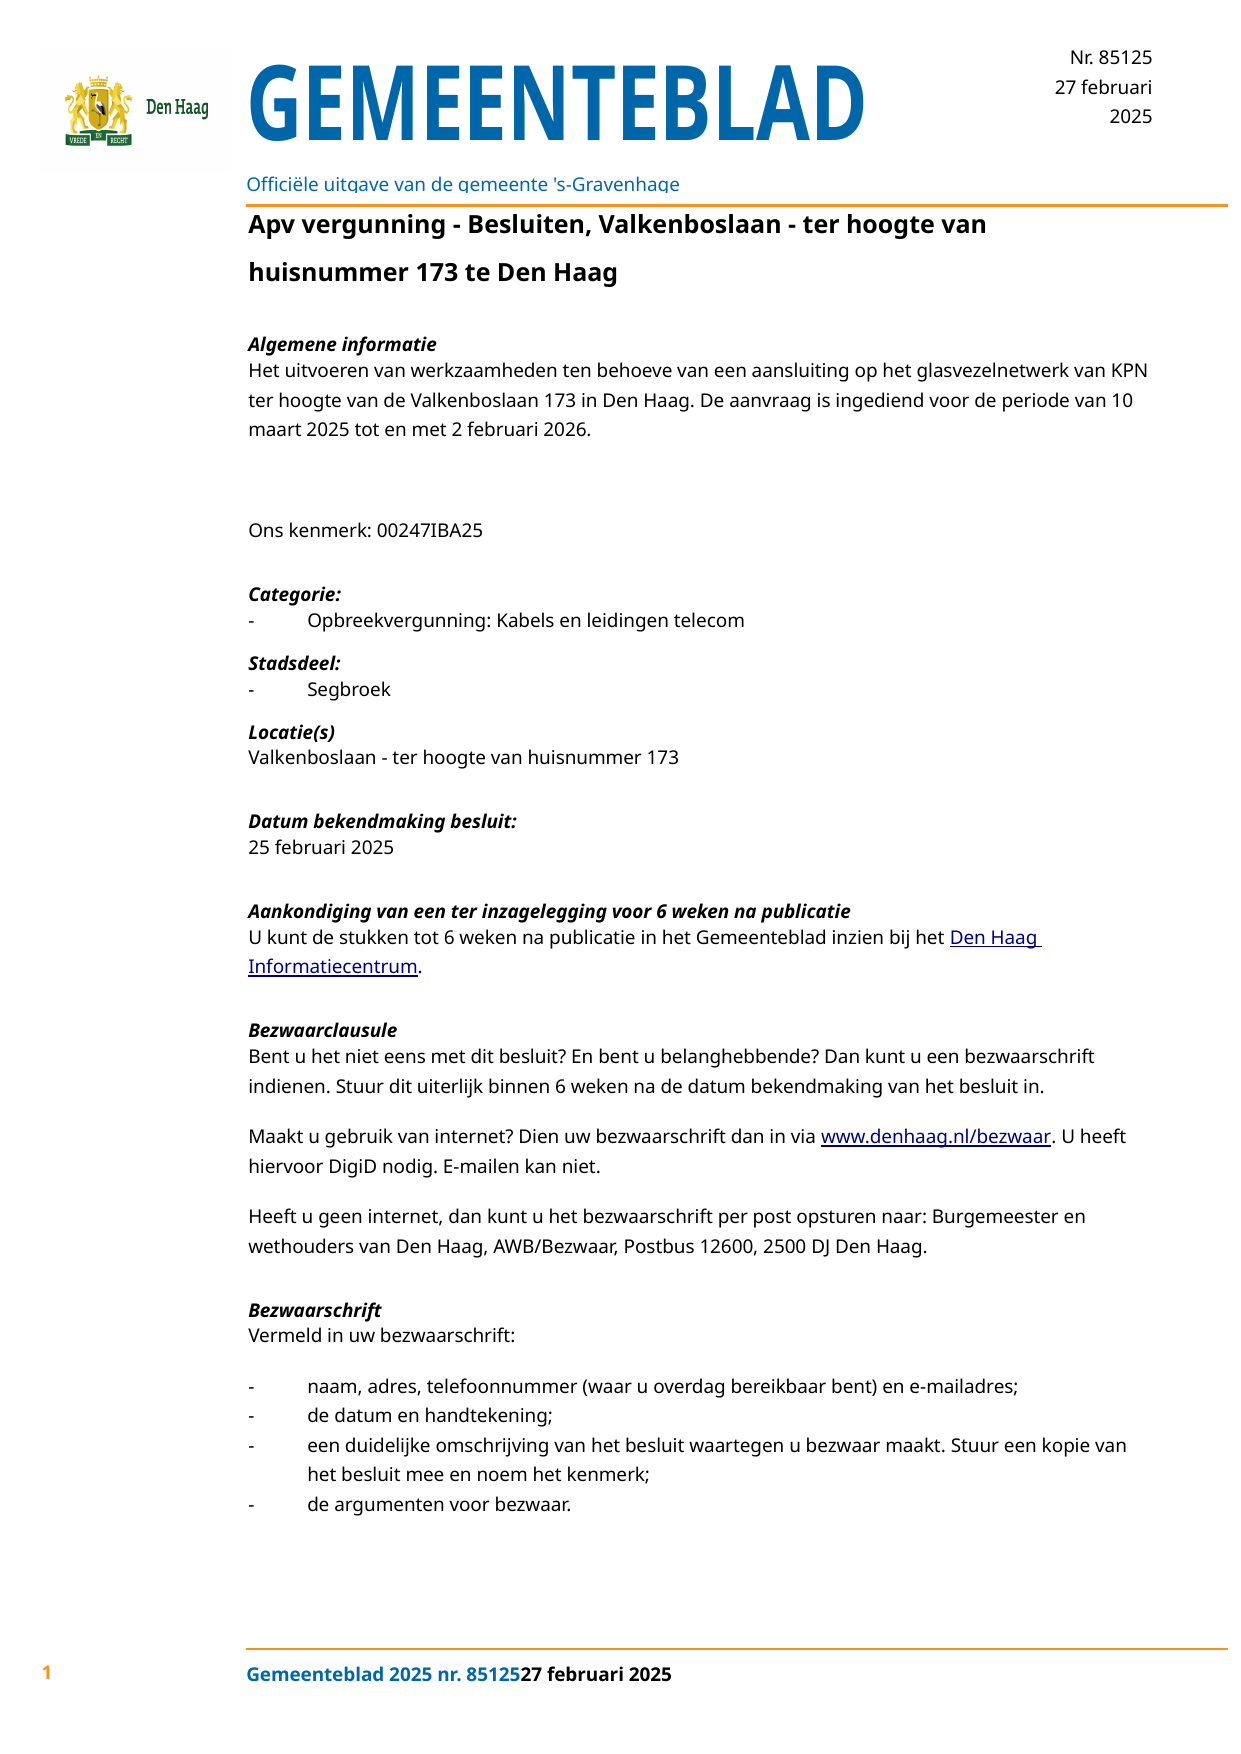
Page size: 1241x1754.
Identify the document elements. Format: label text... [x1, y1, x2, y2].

picture [41, 47, 231, 172]
text Maakt u gebruik van internet? Dien uw bezwaarschrift dan in via www.denhaag.nl/bezwaar. U heeft hiervoor DigiD nodig. E-mailen kan niet. [248, 1123, 1152, 1178]
text 25 februari 2025 [248, 834, 1152, 860]
text Locatie(s) [248, 719, 1152, 744]
text Bezwaarclausule [248, 1017, 1152, 1043]
text U kunt de stukken tot 6 weken na publicatie in het Gemeenteblad inzien bij het Den Haag Informatiecentrum. [248, 924, 1152, 979]
text Categorie: [248, 581, 1152, 607]
text Algemene informatie [248, 331, 1152, 357]
text Bent u het niet eens met dit besluit? En bent u belanghebbende? Dan kunt u een bezwaarschrift indienen. Stuur dit uiterlijk binnen 6 weken na de datum bekendmaking van het besluit in. [248, 1043, 1152, 1098]
list de datum en handtekening; [248, 1402, 1152, 1428]
text Stadsdeel: [248, 650, 1152, 676]
text Vermeld in uw bezwaarschrift: [248, 1322, 1152, 1348]
text Ons kenmerk: 00247IBA25 [248, 517, 1152, 543]
text Het uitvoeren van werkzaamheden ten behoeve van een aansluiting op het glasvezelnetwerk van KPN ter hoogte van de Valkenboslaan 173 in Den Haag. De aanvraag is ingediend voor de periode van 10 maart 2025 tot en met 2 februari 2026. [248, 357, 1152, 442]
list Opbreekvergunning: Kabels en leidingen telecom [248, 607, 1152, 633]
list de argumenten voor bezwaar. [248, 1491, 1152, 1517]
text Datum bekendmaking besluit: [248, 808, 1152, 834]
text Heeft u geen internet, dan kunt u het bezwaarschrift per post opsturen naar: Burgemeester en wethouders van Den Haag, AWB/Bezwaar, Postbus 12600, 2500 DJ Den Haag. [248, 1203, 1152, 1258]
text Valkenboslaan - ter hoogte van huisnummer 173 [248, 744, 1152, 770]
text Apv vergunning - Besluiten, Valkenboslaan - ter hoogte van huisnummer 173 te Den Haag [248, 207, 1152, 288]
text Aankondiging van een ter inzagelegging voor 6 weken na publicatie [248, 898, 1152, 924]
list een duidelijke omschrijving van het besluit waartegen u bezwaar maakt. Stuur een kopie van het besluit mee en noem het kenmerk; [248, 1432, 1152, 1487]
text Bezwaarschrift [248, 1297, 1152, 1322]
list Segbroek [248, 676, 1152, 701]
list naam, adres, telefoonnummer (waar u overdag bereikbaar bent) en e-mailadres; [248, 1373, 1152, 1399]
